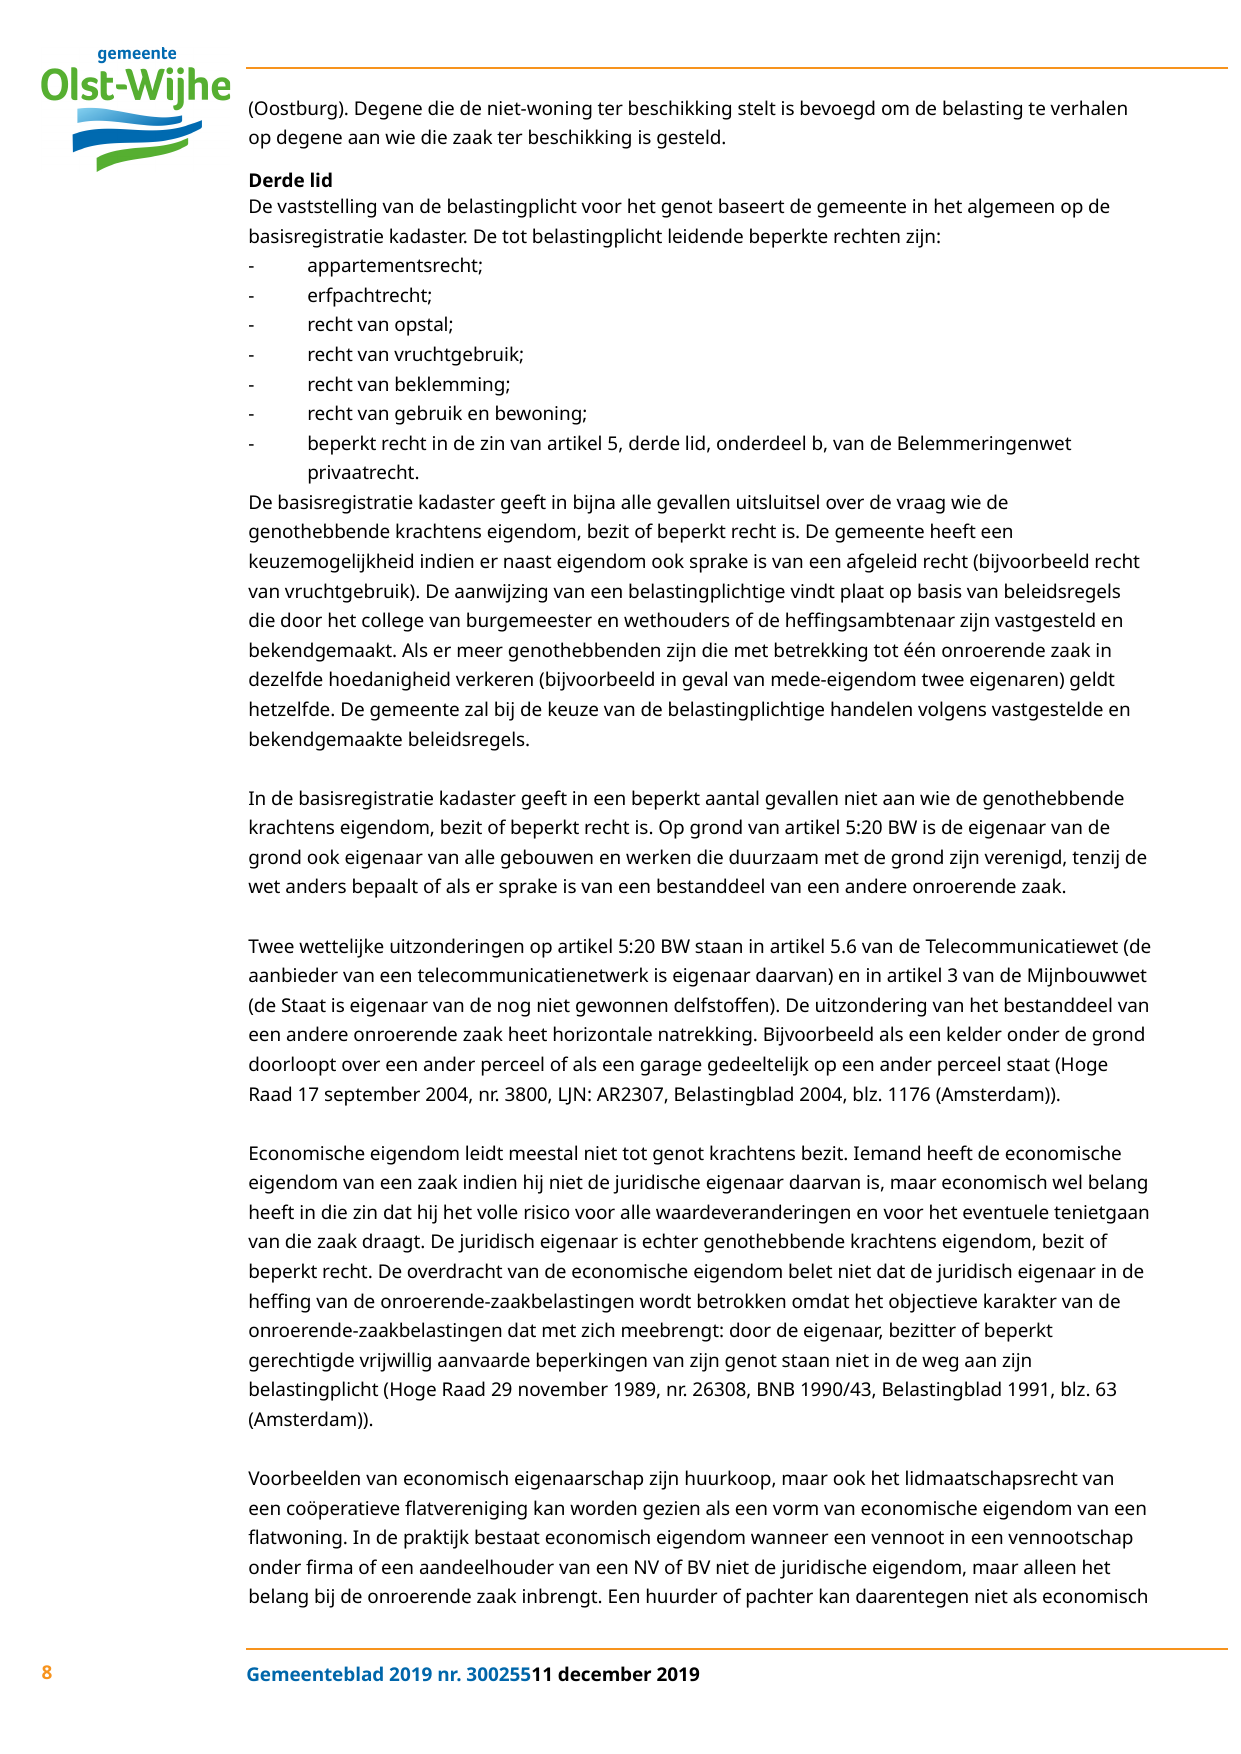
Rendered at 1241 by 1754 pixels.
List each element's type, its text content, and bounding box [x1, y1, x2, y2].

list appartementsrecht; [248, 252, 1152, 278]
list recht van vruchtgebruik; [248, 341, 1152, 367]
text (Oostburg). Degene die de niet-woning ter beschikking stelt is bevoegd om de belasting te verhalen op degene aan wie die zaak ter beschikking is gesteld. [248, 95, 1152, 150]
picture [41, 47, 231, 172]
list recht van gebruik en bewoning; [248, 400, 1152, 426]
list beperkt recht in de zin van artikel 5, derde lid, onderdeel b, van de Belemmeringenwet privaatrecht. [248, 430, 1152, 485]
text Twee wettelijke uitzonderingen op artikel 5:20 BW staan in artikel 5.6 van de Telecommunicatiewet (de aanbieder van een telecommunicatienetwerk is eigenaar daarvan) en in artikel 3 van de Mijnbouwwet (de Staat is eigenaar van de nog niet gewonnen delfstoffen). De uitzondering van het bestanddeel van een andere onroerende zaak heet horizontale natrekking. Bijvoorbeeld als een kelder onder de grond doorloopt over een ander perceel of als een garage gedeeltelijk op een ander perceel staat (Hoge Raad 17 september 2004, nr. 3800, LJN: AR2307, Belastingblad 2004, blz. 1176 (Amsterdam)). [248, 933, 1152, 1106]
list recht van opstal; [248, 312, 1152, 337]
text In de basisregistratie kadaster geeft in een beperkt aantal gevallen niet aan wie de genothebbende krachtens eigendom, bezit of beperkt recht is. Op grond van artikel 5:20 BW is de eigenaar van de grond ook eigenaar van alle gebouwen en werken die duurzaam met de grond zijn verenigd, tenzij de wet anders bepaalt of als er sprake is van een bestanddeel van een andere onroerende zaak. [248, 785, 1152, 899]
list recht van beklemming; [248, 371, 1152, 396]
text De vaststelling van de belastingplicht voor het genot baseert de gemeente in het algemeen op de basisregistratie kadaster. De tot belastingplicht leidende beperkte rechten zijn: [248, 193, 1152, 248]
text Voorbeelden van economisch eigenaarschap zijn huurkoop, maar ook het lidmaatschapsrecht van een coöperatieve flatvereniging kan worden gezien als een vorm van economische eigendom van een flatwoning. In de praktijk bestaat economisch eigendom wanneer een vennoot in een vennootschap onder firma of een aandeelhouder van een NV of BV niet de juridische eigendom, maar alleen het belang bij de onroerende zaak inbrengt. Een huurder of pachter kan daarentegen niet als economisch [248, 1465, 1152, 1609]
text Economische eigendom leidt meestal niet tot genot krachtens bezit. Iemand heeft de economische eigendom van een zaak indien hij niet de juridische eigenaar daarvan is, maar economisch wel belang heeft in die zin dat hij het volle risico voor alle waardeveranderingen en voor het eventuele tenietgaan van die zaak draagt. De juridisch eigenaar is echter genothebbende krachtens eigendom, bezit of beperkt recht. De overdracht van de economische eigendom belet niet dat de juridisch eigenaar in de heffing van de onroerende-zaakbelastingen wordt betrokken omdat het objectieve karakter van de onroerende-zaakbelastingen dat met zich meebrengt: door de eigenaar, bezitter of beperkt gerechtigde vrijwillig aanvaarde beperkingen van zijn genot staan niet in de weg aan zijn belastingplicht (Hoge Raad 29 november 1989, nr. 26308, BNB 1990/43, Belastingblad 1991, blz. 63 (Amsterdam)). [248, 1140, 1152, 1432]
text Derde lid [248, 167, 1152, 193]
list erfpachtrecht; [248, 282, 1152, 308]
text De basisregistratie kadaster geeft in bijna alle gevallen uitsluitsel over de vraag wie de genothebbende krachtens eigendom, bezit of beperkt recht is. De gemeente heeft een keuzemogelijkheid indien er naast eigendom ook sprake is van een afgeleid recht (bijvoorbeeld recht van vruchtgebruik). De aanwijzing van een belastingplichtige vindt plaat op basis van beleidsregels die door het college van burgemeester en wethouders of de heffingsambtenaar zijn vastgesteld en bekendgemaakt. Als er meer genothebbenden zijn die met betrekking tot één onroerende zaak in dezelfde hoedanigheid verkeren (bijvoorbeeld in geval van mede-eigendom twee eigenaren) geldt hetzelfde. De gemeente zal bij de keuze van de belastingplichtige handelen volgens vastgestelde en bekendgemaakte beleidsregels. [248, 489, 1152, 751]
